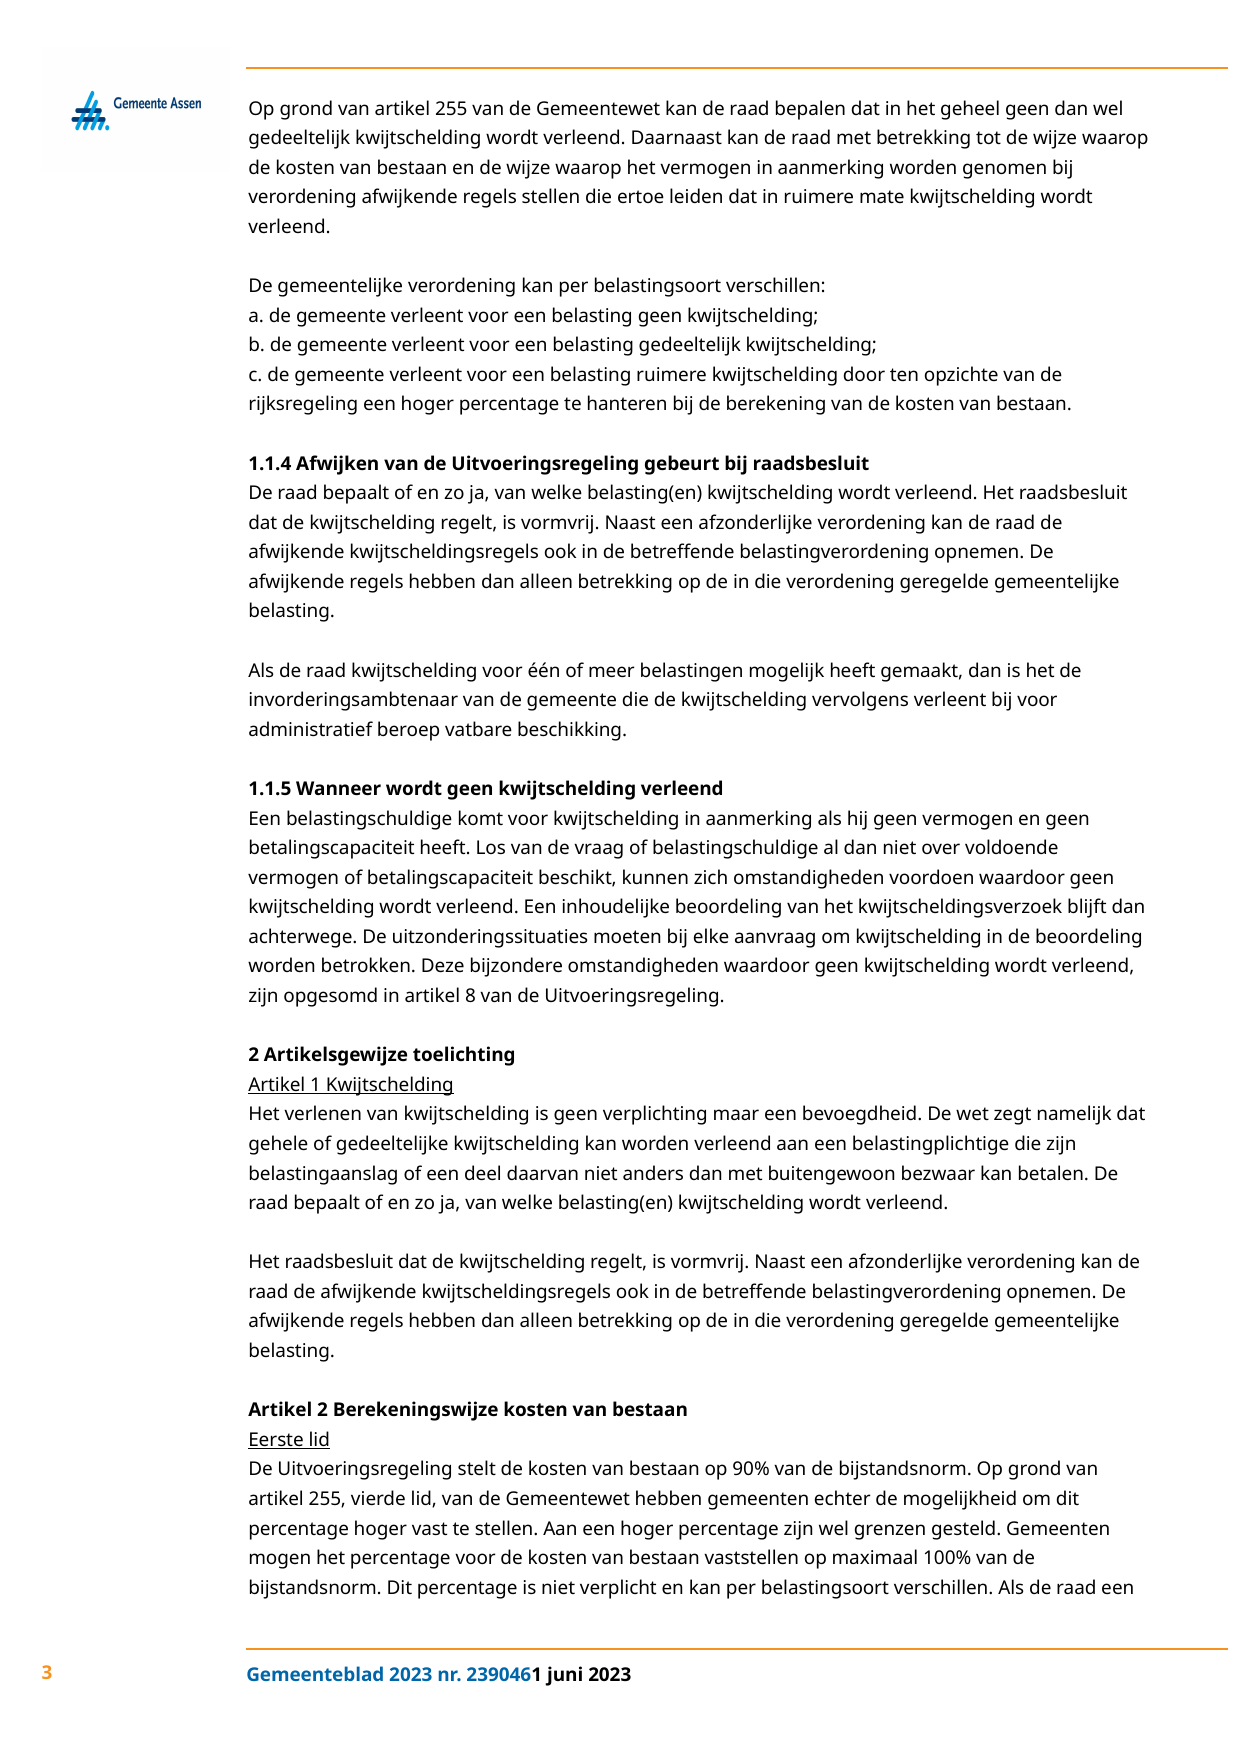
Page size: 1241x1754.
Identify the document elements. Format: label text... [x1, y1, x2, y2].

text 1.1.5 Wanneer wordt geen kwijtschelding verleend [248, 775, 1152, 801]
text 1.1.4 Afwijken van de Uitvoeringsregeling gebeurt bij raadsbesluit [248, 450, 1152, 476]
text Artikel 1 Kwijtschelding [248, 1071, 1152, 1097]
text b. de gemeente verleent voor een belasting gedeeltelijk kwijtschelding; [248, 331, 1152, 357]
text De raad bepaalt of en zo ja, van welke belasting(en) kwijtschelding wordt verleend. Het raadsbesluit dat de kwijtschelding regelt, is vormvrij. Naast een afzonderlijke verordening kan de raad de afwijkende kwijtscheldingsregels ook in de betreffende belastingverordening opnemen. De afwijkende regels hebben dan alleen betrekking op de in die verordening geregelde gemeentelijke belasting. [248, 479, 1152, 623]
text Het verlenen van kwijtschelding is geen verplichting maar een bevoegdheid. De wet zegt namelijk dat gehele of gedeeltelijke kwijtschelding kan worden verleend aan een belastingplichtige die zijn belastingaanslag of een deel daarvan niet anders dan met buitengewoon bezwaar kan betalen. De raad bepaalt of en zo ja, van welke belasting(en) kwijtschelding wordt verleend. [248, 1101, 1152, 1215]
text De gemeentelijke verordening kan per belastingsoort verschillen: [248, 272, 1152, 298]
text 2 Artikelsgewijze toelichting [248, 1041, 1152, 1067]
text c. de gemeente verleent voor een belasting ruimere kwijtschelding door ten opzichte van de rijksregeling een hoger percentage te hanteren bij de berekening van de kosten van bestaan. [248, 361, 1152, 416]
text Artikel 2 Berekeningswijze kosten van bestaan [248, 1396, 1152, 1422]
text a. de gemeente verleent voor een belasting geen kwijtschelding; [248, 302, 1152, 328]
text Op grond van artikel 255 van de Gemeentewet kan de raad bepalen dat in het geheel geen dan wel gedeeltelijk kwijtschelding wordt verleend. Daarnaast kan de raad met betrekking tot de wijze waarop de kosten van bestaan en de wijze waarop het vermogen in aanmerking worden genomen bij verordening afwijkende regels stellen die ertoe leiden dat in ruimere mate kwijtschelding wordt verleend. [248, 95, 1152, 239]
picture [41, 47, 231, 172]
text Als de raad kwijtschelding voor één of meer belastingen mogelijk heeft gemaakt, dan is het de invorderingsambtenaar van de gemeente die de kwijtschelding vervolgens verleent bij voor administratief beroep vatbare beschikking. [248, 657, 1152, 742]
text Het raadsbesluit dat de kwijtschelding regelt, is vormvrij. Naast een afzonderlijke verordening kan de raad de afwijkende kwijtscheldingsregels ook in de betreffende belastingverordening opnemen. De afwijkende regels hebben dan alleen betrekking op de in die verordening geregelde gemeentelijke belasting. [248, 1248, 1152, 1363]
text Eerste lid [248, 1426, 1152, 1452]
text Een belastingschuldige komt voor kwijtschelding in aanmerking als hij geen vermogen en geen betalingscapaciteit heeft. Los van de vraag of belastingschuldige al dan niet over voldoende vermogen of betalingscapaciteit beschikt, kunnen zich omstandigheden voordoen waardoor geen kwijtschelding wordt verleend. Een inhoudelijke beoordeling van het kwijtscheldingsverzoek blijft dan achterwege. De uitzonderingssituaties moeten bij elke aanvraag om kwijtschelding in de beoordeling worden betrokken. Deze bijzondere omstandigheden waardoor geen kwijtschelding wordt verleend, zijn opgesomd in artikel 8 van de Uitvoeringsregeling. [248, 805, 1152, 1008]
text De Uitvoeringsregeling stelt de kosten van bestaan op 90% van de bijstandsnorm. Op grond van artikel 255, vierde lid, van de Gemeentewet hebben gemeenten echter de mogelijkheid om dit percentage hoger vast te stellen. Aan een hoger percentage zijn wel grenzen gesteld. Gemeenten mogen het percentage voor de kosten van bestaan vaststellen op maximaal 100% van de bijstandsnorm. Dit percentage is niet verplicht en kan per belastingsoort verschillen. Als de raad een [248, 1456, 1152, 1600]
